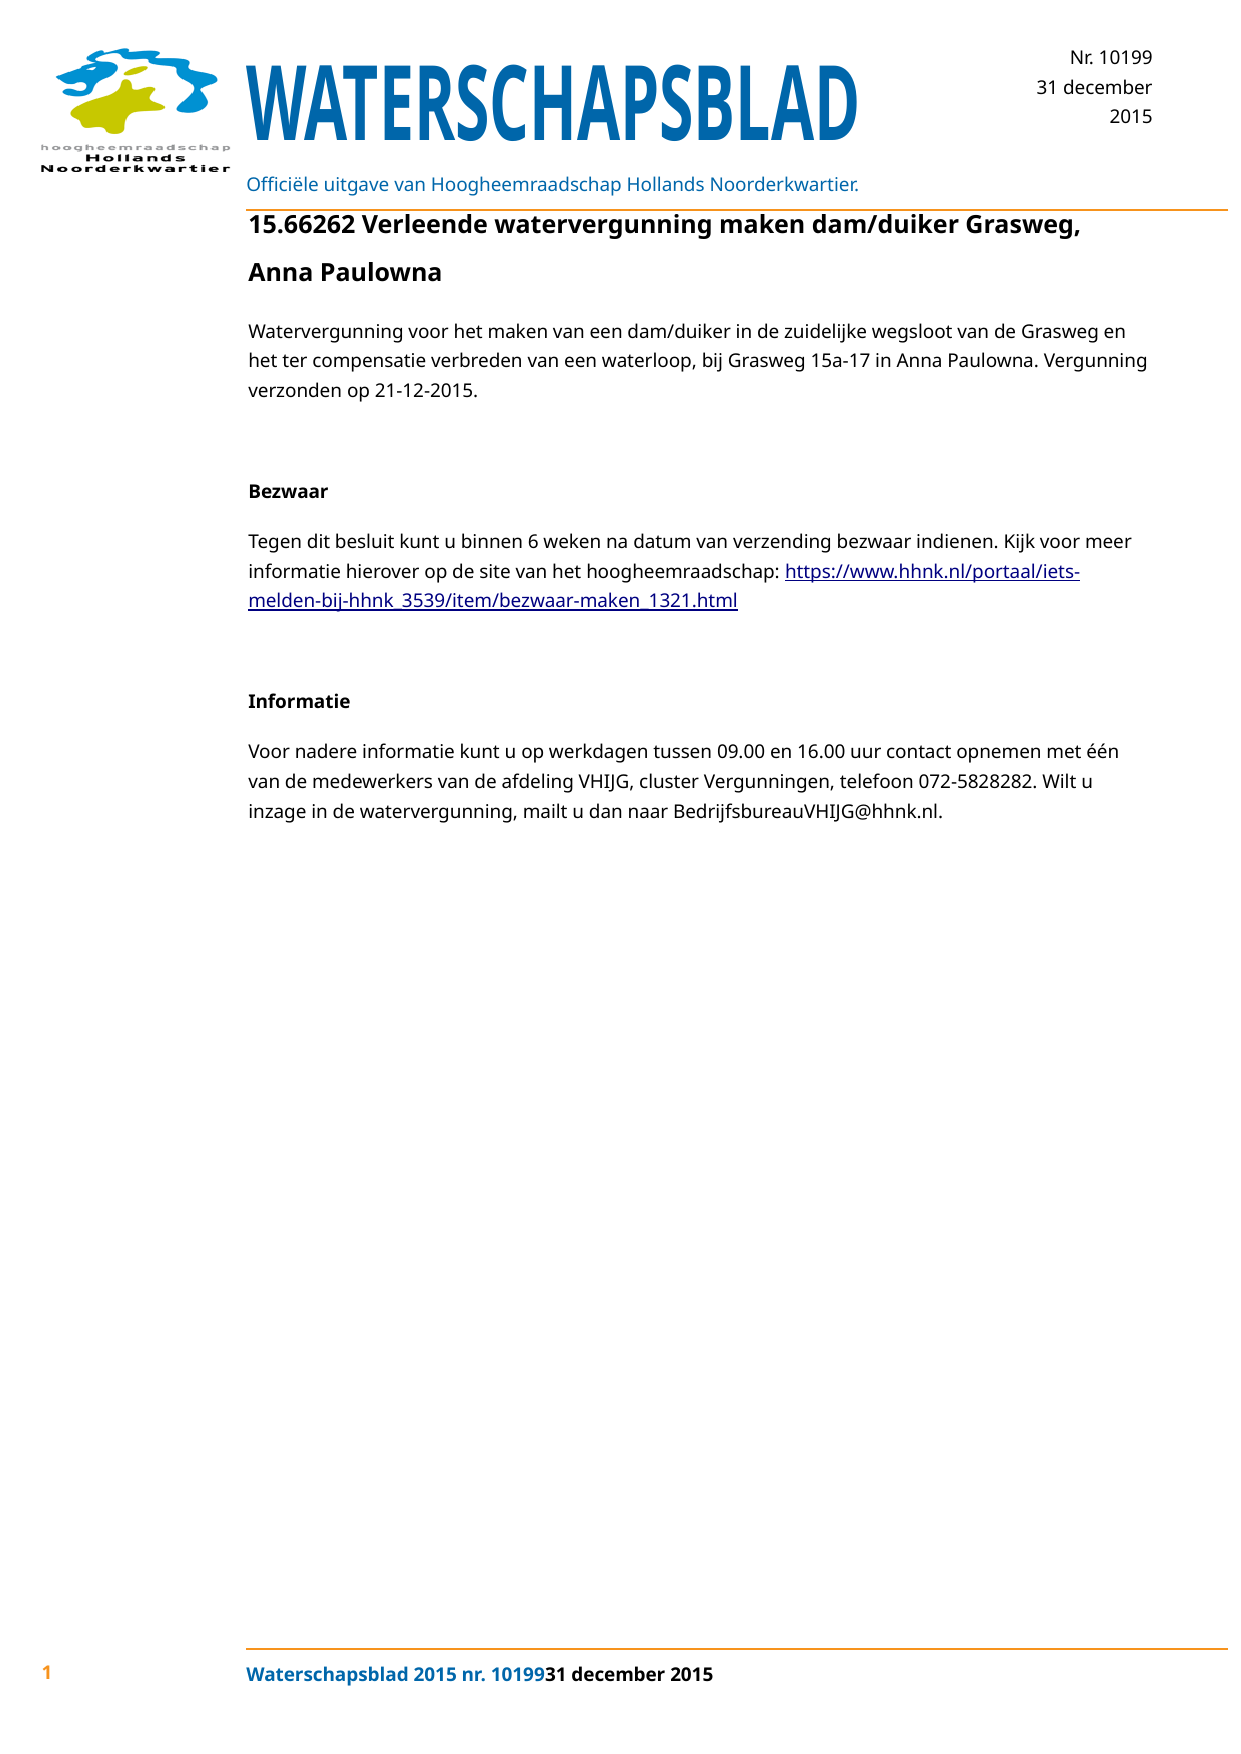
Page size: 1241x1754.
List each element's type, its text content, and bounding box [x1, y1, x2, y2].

text Voor nadere informatie kunt u op werkdagen tussen 09.00 en 16.00 uur contact opnemen met één van de medewerkers van de afdeling VHIJG, cluster Vergunningen, telefoon 072-5828282. Wilt u inzage in de watervergunning, mailt u dan naar BedrijfsbureauVHIJG@hhnk.nl. [248, 739, 1152, 824]
picture [41, 47, 231, 172]
text Watervergunning voor het maken van een dam/duiker in de zuidelijke wegsloot van de Grasweg en het ter compensatie verbreden van een waterloop, bij Grasweg 15a-17 in Anna Paulowna. Vergunning verzonden op 21-12-2015. [248, 318, 1152, 403]
text 15.66262 Verleende watervergunning maken dam/duiker Grasweg, Anna Paulowna [248, 211, 1152, 288]
text Tegen dit besluit kunt u binnen 6 weken na datum van verzending bezwaar indienen. Kijk voor meer informatie hierover op de site van het hoogheemraadschap: https://www.hhnk.nl/portaal/iets-melden-bij-hhnk_3539/item/bezwaar-maken_1321.html [248, 528, 1152, 613]
text Informatie [248, 688, 1152, 714]
text Bezwaar [248, 478, 1152, 504]
